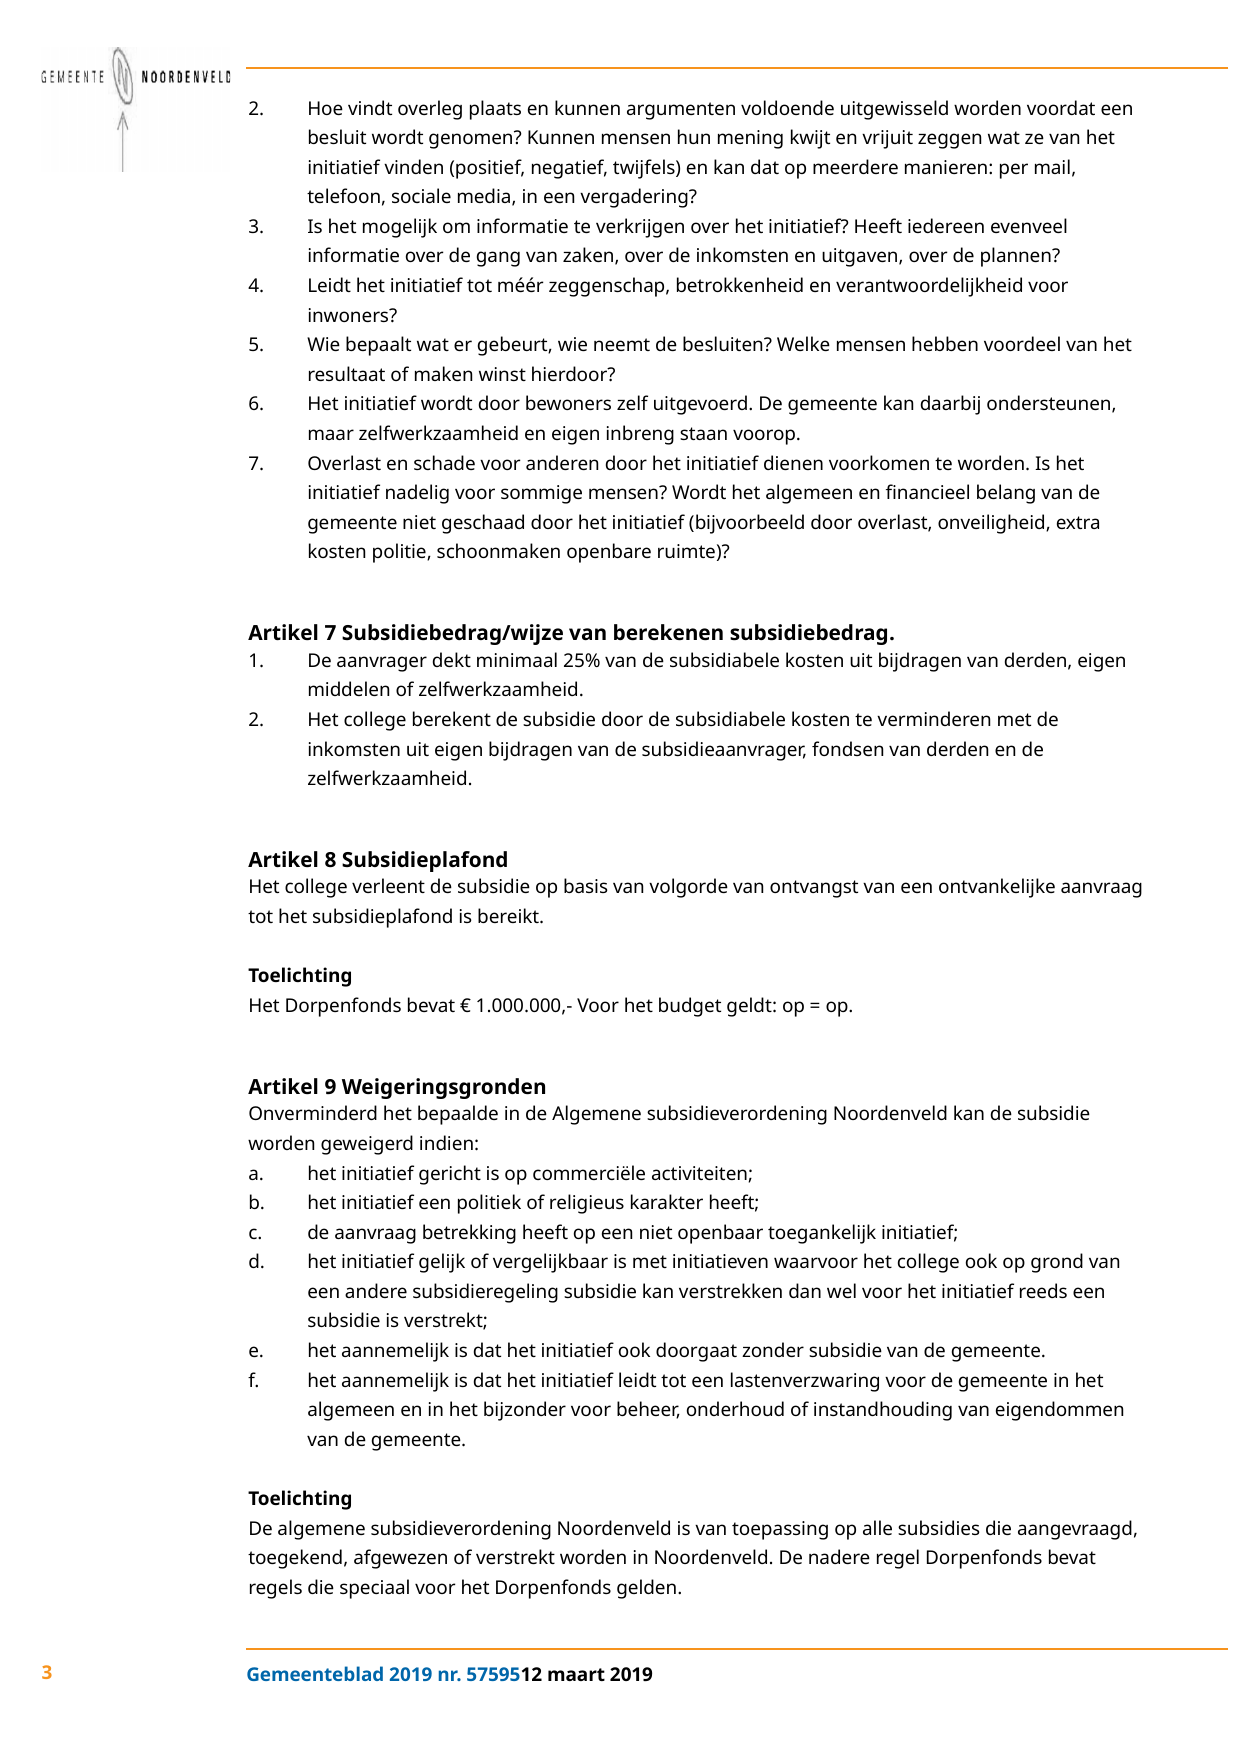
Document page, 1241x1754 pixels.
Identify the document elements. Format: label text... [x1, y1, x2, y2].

text De algemene subsidieverordening Noordenveld is van toepassing op alle subsidies die aangevraagd, toegekend, afgewezen of verstrekt worden in Noordenveld. De nadere regel Dorpenfonds bevat regels die speciaal voor het Dorpenfonds gelden. [248, 1515, 1152, 1599]
text Artikel 9 Weigeringsgronden [248, 1072, 1152, 1101]
list Is het mogelijk om informatie te verkrijgen over het initiatief? Heeft iedereen evenveel informatie over de gang van zaken, over de inkomsten en uitgaven, over de plannen? [248, 213, 1152, 268]
text Het college verleent de subsidie op basis van volgorde van ontvangst van een ontvankelijke aanvraag tot het subsidieplafond is bereikt. [248, 874, 1152, 929]
list Overlast en schade voor anderen door het initiatief dienen voorkomen te worden. Is het initiatief nadelig voor sommige mensen? Wordt het algemeen en financieel belang van de gemeente niet geschaad door het initiatief (bijvoorbeeld door overlast, onveiligheid, extra kosten politie, schoonmaken openbare ruimte)? [248, 450, 1152, 564]
list het aannemelijk is dat het initiatief leidt tot een lastenverzwaring voor de gemeente in het algemeen en in het bijzonder voor beheer, onderhoud of instandhouding van eigendommen van de gemeente. [248, 1367, 1152, 1452]
list het initiatief gelijk of vergelijkbaar is met initiatieven waarvoor het college ook op grond van een andere subsidieregeling subsidie kan verstrekken dan wel voor het initiatief reeds een subsidie is verstrekt; [248, 1248, 1152, 1333]
list de aanvraag betrekking heeft op een niet openbaar toegankelijk initiatief; [248, 1219, 1152, 1244]
text Toelichting [248, 1485, 1152, 1511]
list het initiatief een politiek of religieus karakter heeft; [248, 1189, 1152, 1215]
list het aannemelijk is dat het initiatief ook doorgaat zonder subsidie van de gemeente. [248, 1337, 1152, 1363]
list De aanvrager dekt minimaal 25% van de subsidiabele kosten uit bijdragen van derden, eigen middelen of zelfwerkzaamheid. [248, 647, 1152, 702]
text Onverminderd het bepaalde in de Algemene subsidieverordening Noordenveld kan de subsidie worden geweigerd indien: [248, 1101, 1152, 1156]
picture [41, 47, 231, 172]
list Leidt het initiatief tot méér zeggenschap, betrokkenheid en verantwoordelijkheid voor inwoners? [248, 272, 1152, 328]
text Artikel 8 Subsidieplafond [248, 845, 1152, 874]
text Toelichting [248, 962, 1152, 988]
text Het Dorpenfonds bevat € 1.000.000,- Voor het budget geldt: op = op. [248, 992, 1152, 1018]
text Artikel 7 Subsidiebedrag/wijze van berekenen subsidiebedrag. [248, 618, 1152, 647]
list Hoe vindt overleg plaats en kunnen argumenten voldoende uitgewisseld worden voordat een besluit wordt genomen? Kunnen mensen hun mening kwijt en vrijuit zeggen wat ze van het initiatief vinden (positief, negatief, twijfels) en kan dat op meerdere manieren: per mail, telefoon, sociale media, in een vergadering? [248, 95, 1152, 209]
list Wie bepaalt wat er gebeurt, wie neemt de besluiten? Welke mensen hebben voordeel van het resultaat of maken winst hierdoor? [248, 331, 1152, 387]
list het initiatief gericht is op commerciële activiteiten; [248, 1160, 1152, 1185]
list Het college berekent de subsidie door de subsidiabele kosten te verminderen met de inkomsten uit eigen bijdragen van de subsidieaanvrager, fondsen van derden en de zelfwerkzaamheid. [248, 706, 1152, 791]
list Het initiatief wordt door bewoners zelf uitgevoerd. De gemeente kan daarbij ondersteunen, maar zelfwerkzaamheid en eigen inbreng staan voorop. [248, 391, 1152, 446]
